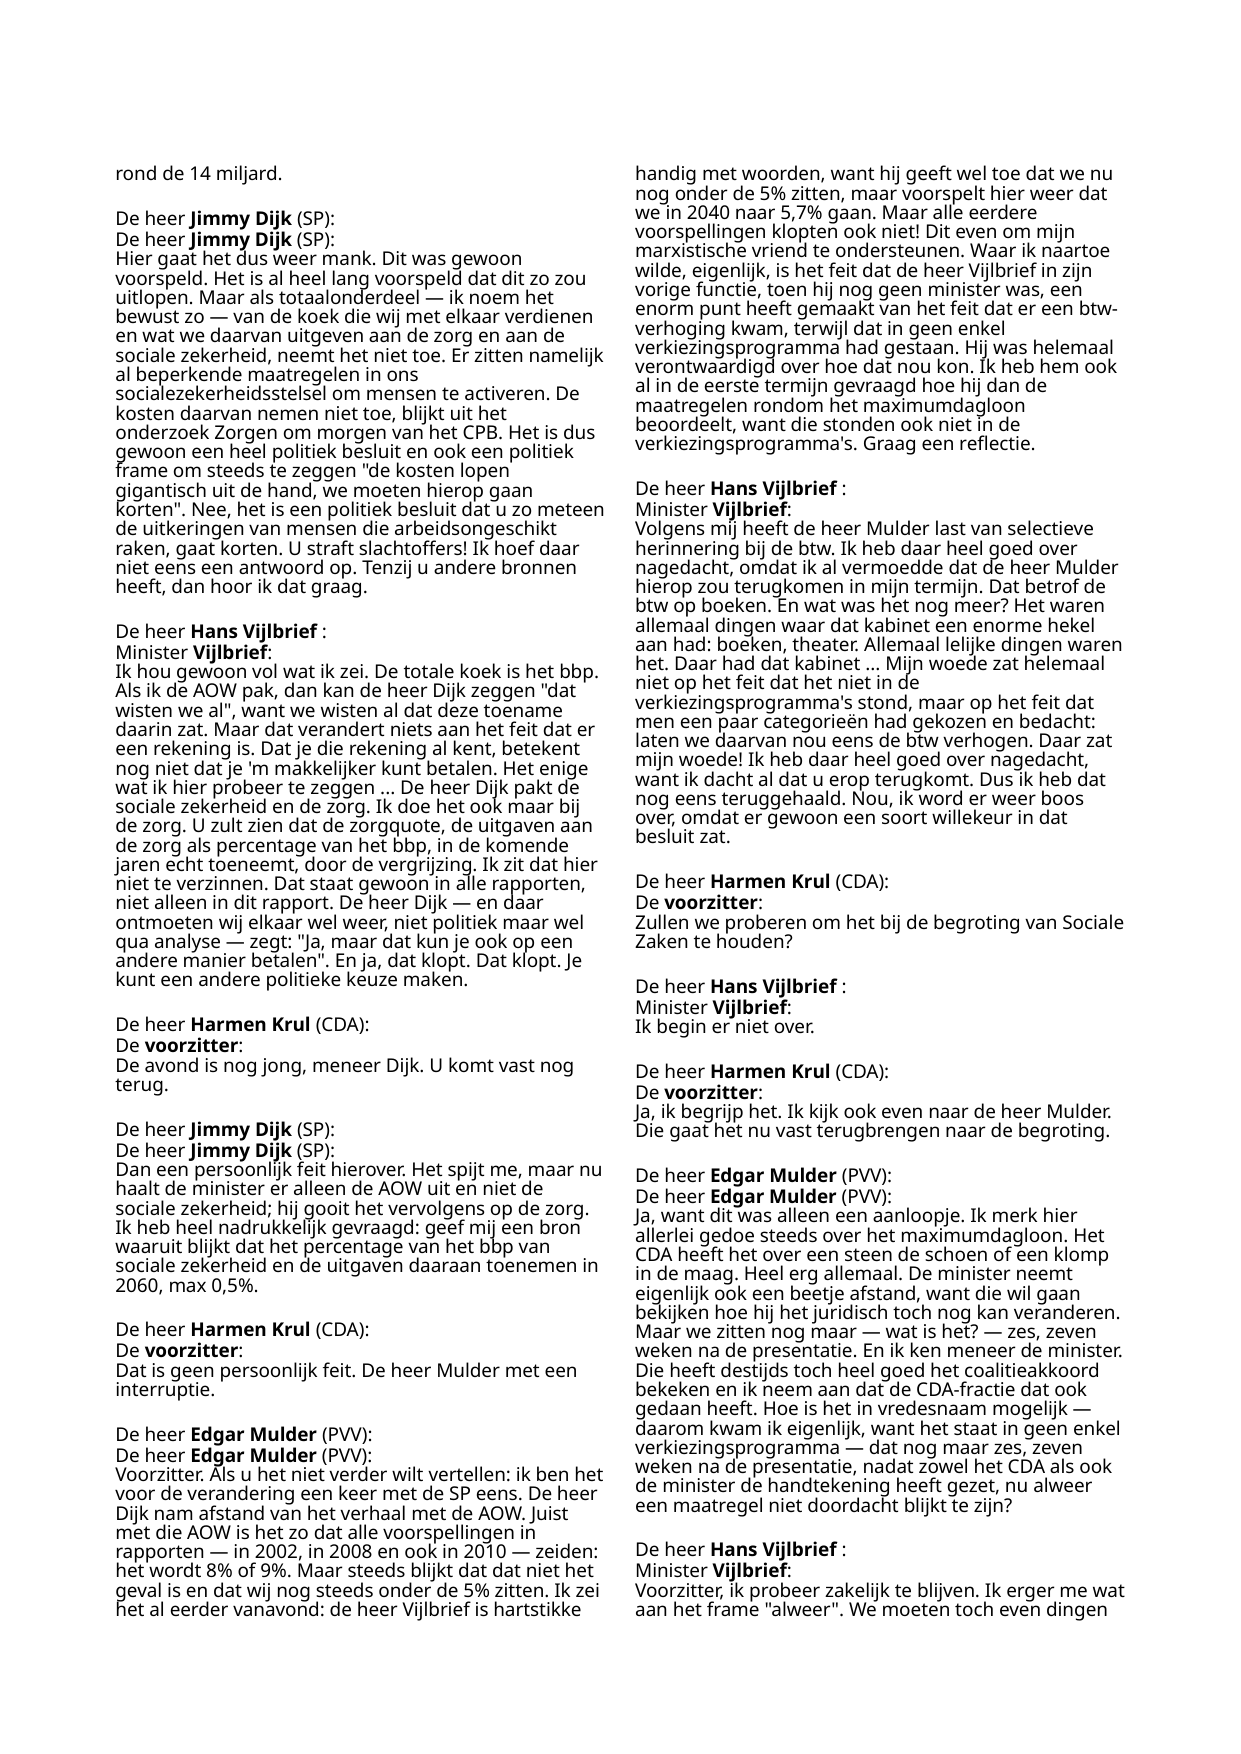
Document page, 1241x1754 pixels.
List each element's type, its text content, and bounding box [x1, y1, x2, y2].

text Ik begin er niet over. [635, 1018, 1125, 1037]
text De heer Edgar Mulder (PVV): [635, 1162, 1125, 1188]
text De heer Hans Vijlbrief : [635, 1537, 1125, 1562]
text De heer Hans Vijlbrief : [635, 973, 1125, 999]
text Zullen we proberen om het bij de begroting van Sociale Zaken te houden? [635, 914, 1125, 952]
text Ik hou gewoon vol wat ik zei. De totale koek is het bbp. Als ik de AOW pak, dan kan de heer Dijk zeggen "dat wisten we al", want we wisten al dat deze toename daarin zat. Maar dat verandert niets aan het feit dat er een rekening is. Dat je die rekening al kent, betekent nog niet dat je 'm makkelijker kunt betalen. Het enige wat ik hier probeer te zeggen ... De heer Dijk pakt de sociale zekerheid en de zorg. Ik doe het ook maar bij de zorg. U zult zien dat de zorgquote, de uitgaven aan de zorg als percentage van het bbp, in de komende jaren echt toeneemt, door de vergrijzing. Ik zit dat hier niet te verzinnen. Dat staat gewoon in alle rapporten, niet alleen in dit rapport. De heer Dijk — en daar ontmoeten wij elkaar wel weer, niet politiek maar wel qua analyse — zegt: "Ja, maar dat kun je ook op een andere manier betalen". En ja, dat klopt. Dat klopt. Je kunt een andere politieke keuze maken. [115, 663, 605, 991]
text rond de 14 miljard. [115, 165, 605, 184]
text Minister Vijlbrief: [115, 644, 605, 663]
text Dat is geen persoonlijk feit. De heer Mulder met een interruptie. [115, 1362, 605, 1400]
text De heer Edgar Mulder (PVV): [115, 1421, 605, 1447]
text Volgens mij heeft de heer Mulder last van selectieve herinnering bij de btw. Ik heb daar heel goed over nagedacht, omdat ik al vermoedde dat de heer Mulder hierop zou terugkomen in mijn termijn. Dat betrof de btw op boeken. En wat was het nog meer? Het waren allemaal dingen waar dat kabinet een enorme hekel aan had: boeken, theater. Allemaal lelijke dingen waren het. Daar had dat kabinet ... Mijn woede zat helemaal niet op het feit dat het niet in de verkiezingsprogramma's stond, maar op het feit dat men een paar categorieën had gekozen en bedacht: laten we daarvan nou eens de btw verhogen. Daar zat mijn woede! Ik heb daar heel goed over nagedacht, want ik dacht al dat u erop terugkomt. Dus ik heb dat nog eens teruggehaald. Nou, ik word er weer boos over, omdat er gewoon een soort willekeur in dat besluit zat. [635, 520, 1125, 848]
text De heer Jimmy Dijk (SP): [115, 205, 605, 231]
text De heer Hans Vijlbrief : [635, 475, 1125, 501]
text De voorzitter: [115, 1037, 605, 1057]
text De voorzitter: [115, 1342, 605, 1362]
text Hier gaat het dus weer mank. Dit was gewoon voorspeld. Het is al heel lang voorspeld dat dit zo zou uitlopen. Maar als totaalonderdeel — ik noem het bewust zo — van de koek die wij met elkaar verdienen en wat we daarvan uitgeven aan de zorg en aan de sociale zekerheid, neemt het niet toe. Er zitten namelijk al beperkende maatregelen in ons socialezekerheidsstelsel om mensen te activeren. De kosten daarvan nemen niet toe, blijkt uit het onderzoek Zorgen om morgen van het CPB. Het is dus gewoon een heel politiek besluit en ook een politiek frame om steeds te zeggen "de kosten lopen gigantisch uit de hand, we moeten hierop gaan korten". Nee, het is een politiek besluit dat u zo meteen de uitkeringen van mensen die arbeidsongeschikt raken, gaat korten. U straft slachtoffers! Ik hoef daar niet eens een antwoord op. Tenzij u andere bronnen heeft, dan hoor ik dat graag. [115, 250, 605, 597]
text De heer Edgar Mulder (PVV): [115, 1447, 605, 1466]
text Minister Vijlbrief: [635, 501, 1125, 520]
text De heer Harmen Krul (CDA): [115, 1012, 605, 1037]
text Ja, want dit was alleen een aanloopje. Ik merk hier allerlei gedoe steeds over het maximumdagloon. Het CDA heeft het over een steen de schoen of een klomp in de maag. Heel erg allemaal. De minister neemt eigenlijk ook een beetje afstand, want die wil gaan bekijken hoe hij het juridisch toch nog kan veranderen. Maar we zitten nog maar — wat is het? — zes, zeven weken na de presentatie. En ik ken meneer de minister. Die heeft destijds toch heel goed het coalitieakkoord bekeken en ik neem aan dat de CDA-fractie dat ook gedaan heeft. Hoe is het in vredesnaam mogelijk — daarom kwam ik eigenlijk, want het staat in geen enkel verkiezingsprogramma — dat nog maar zes, zeven weken na de presentatie, nadat zowel het CDA als ook de minister de handtekening heeft gezet, nu alweer een maatregel niet doordacht blijkt te zijn? [635, 1207, 1125, 1516]
text De voorzitter: [635, 894, 1125, 914]
text De heer Harmen Krul (CDA): [635, 1058, 1125, 1084]
text De heer Jimmy Dijk (SP): [115, 1142, 605, 1161]
text De heer Edgar Mulder (PVV): [635, 1188, 1125, 1207]
text handig met woorden, want hij geeft wel toe dat we nu nog onder de 5% zitten, maar voorspelt hier weer dat we in 2040 naar 5,7% gaan. Maar alle eerdere voorspellingen klopten ook niet! Dit even om mijn marxistische vriend te ondersteunen. Waar ik naartoe wilde, eigenlijk, is het feit dat de heer Vijlbrief in zijn vorige functie, toen hij nog geen minister was, een enorm punt heeft gemaakt van het feit dat er een btw-verhoging kwam, terwijl dat in geen enkel verkiezingsprogramma had gestaan. Hij was helemaal verontwaardigd over hoe dat nou kon. Ik heb hem ook al in de eerste termijn gevraagd hoe hij dan de maatregelen rondom het maximumdagloon beoordeelt, want die stonden ook niet in de verkiezingsprogramma's. Graag een reflectie. [635, 165, 1125, 454]
text Ja, ik begrijp het. Ik kijk ook even naar de heer Mulder. Die gaat het nu vast terugbrengen naar de begroting. [635, 1103, 1125, 1142]
text De voorzitter: [635, 1084, 1125, 1103]
text De heer Jimmy Dijk (SP): [115, 231, 605, 250]
text De heer Jimmy Dijk (SP): [115, 1116, 605, 1142]
text Voorzitter. Als u het niet verder wilt vertellen: ik ben het voor de verandering een keer met de SP eens. De heer Dijk nam afstand van het verhaal met de AOW. Juist met die AOW is het zo dat alle voorspellingen in rapporten — in 2002, in 2008 en ook in 2010 — zeiden: het wordt 8% of 9%. Maar steeds blijkt dat dat niet het geval is en dat wij nog steeds onder de 5% zitten. Ik zei het al eerder vanavond: de heer Vijlbrief is hartstikke [115, 1466, 605, 1620]
text Dan een persoonlijk feit hierover. Het spijt me, maar nu haalt de minister er alleen de AOW uit en niet de sociale zekerheid; hij gooit het vervolgens op de zorg. Ik heb heel nadrukkelijk gevraagd: geef mij een bron waaruit blijkt dat het percentage van het bbp van sociale zekerheid en de uitgaven daaraan toenemen in 2060, max 0,5%. [115, 1161, 605, 1296]
text Voorzitter, ik probeer zakelijk te blijven. Ik erger me wat aan het frame "alweer". We moeten toch even dingen [635, 1582, 1125, 1620]
text Minister Vijlbrief: [635, 999, 1125, 1018]
text Minister Vijlbrief: [635, 1562, 1125, 1582]
text De heer Hans Vijlbrief : [115, 618, 605, 644]
text De heer Harmen Krul (CDA): [115, 1317, 605, 1342]
text De heer Harmen Krul (CDA): [635, 869, 1125, 894]
text De avond is nog jong, meneer Dijk. U komt vast nog terug. [115, 1057, 605, 1095]
